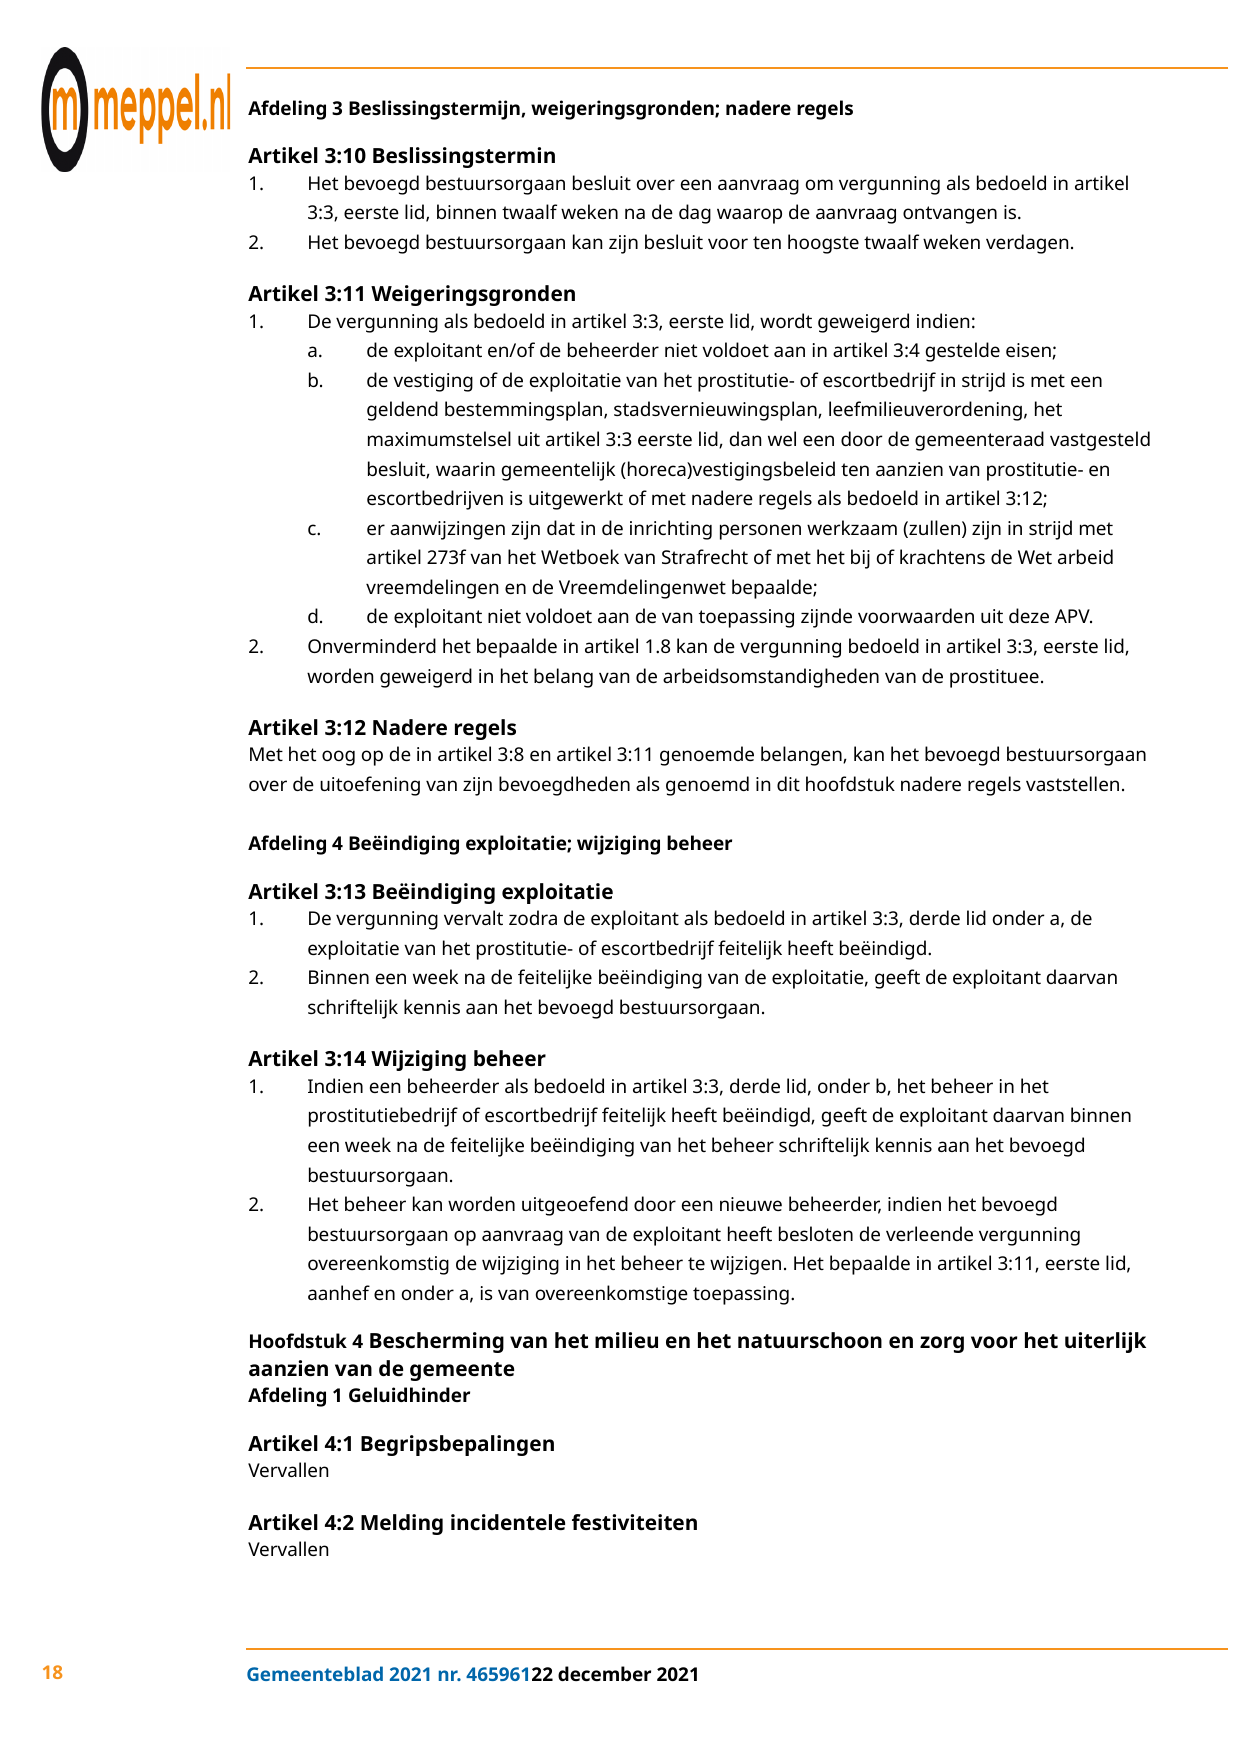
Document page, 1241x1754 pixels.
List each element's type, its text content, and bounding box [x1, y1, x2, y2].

list Het bevoegd bestuursorgaan kan zijn besluit voor ten hoogste twaalf weken verdagen. [248, 229, 1152, 255]
text Vervallen [248, 1458, 1152, 1483]
text Hoofdstuk 4 Bescherming van het milieu en het natuurschoon en zorg voor het uiterlijk aanzien van de gemeente [248, 1326, 1152, 1383]
text Vervallen [248, 1536, 1152, 1562]
picture [41, 47, 231, 172]
text Artikel 4:1 Begripsbepalingen [248, 1429, 1152, 1458]
list de exploitant en/of de beheerder niet voldoet aan in artikel 3:4 gestelde eisen; [307, 337, 1152, 363]
list Binnen een week na de feitelijke beëindiging van de exploitatie, geeft de exploitant daarvan schriftelijk kennis aan het bevoegd bestuursorgaan. [248, 964, 1152, 1020]
list De vergunning vervalt zodra de exploitant als bedoeld in artikel 3:3, derde lid onder a, de exploitatie van het prostitutie- of escortbedrijf feitelijk heeft beëindigd. [248, 905, 1152, 961]
text Artikel 3:13 Beëindiging exploitatie [248, 877, 1152, 905]
text Afdeling 4 Beëindiging exploitatie; wijziging beheer [248, 830, 1152, 856]
text Artikel 3:11 Weigeringsgronden [248, 279, 1152, 308]
list Indien een beheerder als bedoeld in artikel 3:3, derde lid, onder b, het beheer in het prostitutiebedrijf of escortbedrijf feitelijk heeft beëindigd, geeft de exploitant daarvan binnen een week na de feitelijke beëindiging van het beheer schriftelijk kennis aan het bevoegd bestuursorgaan. [248, 1073, 1152, 1187]
list Onverminderd het bepaalde in artikel 1.8 kan de vergunning bedoeld in artikel 3:3, eerste lid, worden geweigerd in het belang van de arbeidsomstandigheden van de prostituee. [248, 633, 1152, 688]
list Het bevoegd bestuursorgaan besluit over een aanvraag om vergunning als bedoeld in artikel 3:3, eerste lid, binnen twaalf weken na de dag waarop de aanvraag ontvangen is. [248, 170, 1152, 225]
text Artikel 3:14 Wijziging beheer [248, 1044, 1152, 1073]
list de exploitant niet voldoet aan de van toepassing zijnde voorwaarden uit deze APV. [307, 604, 1152, 629]
text Afdeling 1 Geluidhinder [248, 1383, 1152, 1408]
text Afdeling 3 Beslissingstermijn, weigeringsgronden; nadere regels [248, 95, 1152, 121]
text Met het oog op de in artikel 3:8 en artikel 3:11 genoemde belangen, kan het bevoegd bestuursorgaan over de uitoefening van zijn bevoegdheden als genoemd in dit hoofdstuk nadere regels vaststellen. [248, 742, 1152, 797]
list De vergunning als bedoeld in artikel 3:3, eerste lid, wordt geweigerd indien: [248, 308, 1152, 333]
list Het beheer kan worden uitgeoefend door een nieuwe beheerder, indien het bevoegd bestuursorgaan op aanvraag van de exploitant heeft besloten de verleende vergunning overeenkomstig de wijziging in het beheer te wijzigen. Het bepaalde in artikel 3:11, eerste lid, aanhef en onder a, is van overeenkomstige toepassing. [248, 1191, 1152, 1306]
text Artikel 4:2 Melding incidentele festiviteiten [248, 1508, 1152, 1536]
text Artikel 3:10 Beslissingstermin [248, 141, 1152, 170]
list er aanwijzingen zijn dat in de inrichting personen werkzaam (zullen) zijn in strijd met artikel 273f van het Wetboek van Strafrecht of met het bij of krachtens de Wet arbeid vreemdelingen en de Vreemdelingenwet bepaalde; [307, 515, 1152, 600]
text Artikel 3:12 Nadere regels [248, 713, 1152, 742]
list de vestiging of de exploitatie van het prostitutie- of escortbedrijf in strijd is met een geldend bestemmingsplan, stadsvernieuwingsplan, leefmilieuverordening, het maximumstelsel uit artikel 3:3 eerste lid, dan wel een door de gemeenteraad vastgesteld besluit, waarin gemeentelijk (horeca)vestigingsbeleid ten aanzien van prostitutie- en escortbedrijven is uitgewerkt of met nadere regels als bedoeld in artikel 3:12; [307, 367, 1152, 511]
